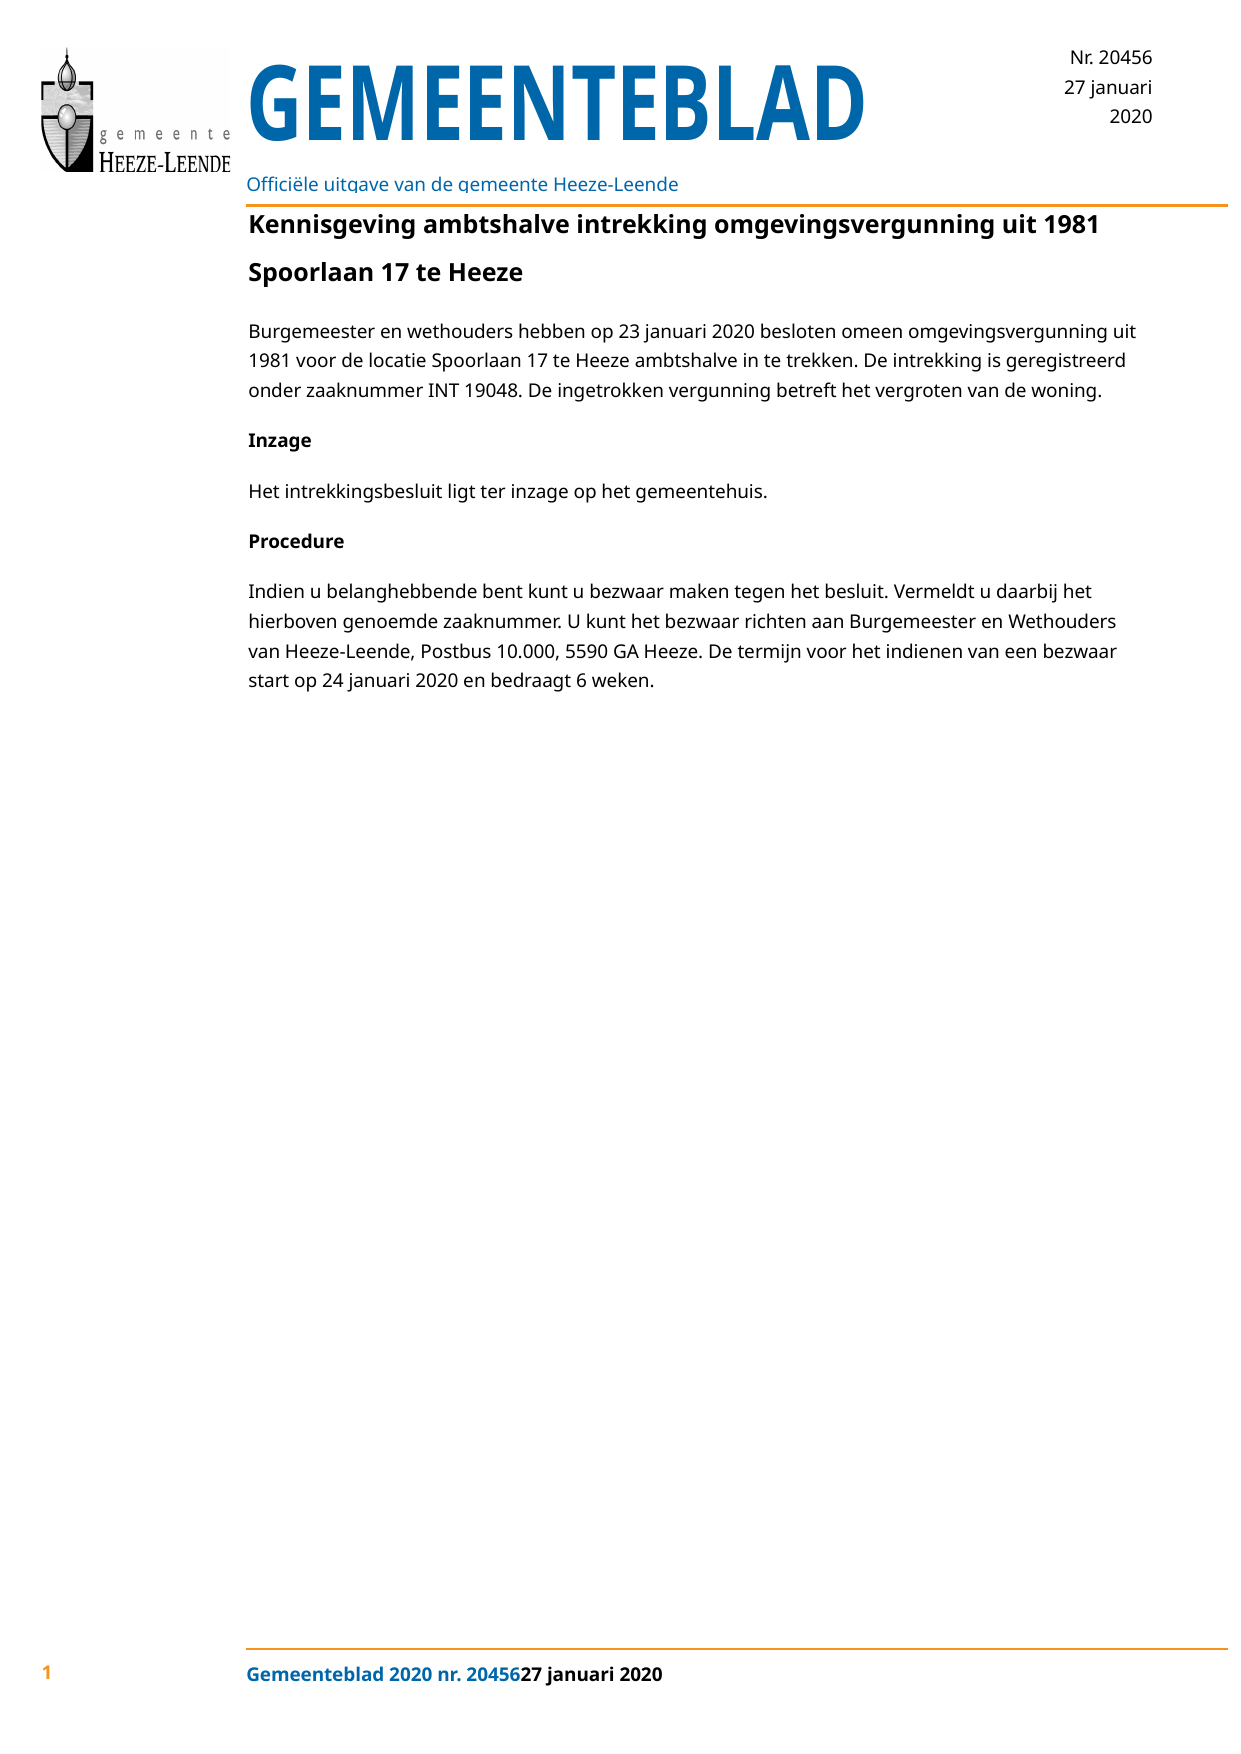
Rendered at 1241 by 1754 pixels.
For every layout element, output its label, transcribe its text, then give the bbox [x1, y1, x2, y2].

picture [41, 47, 231, 172]
text Procedure [248, 528, 1152, 554]
text Kennisgeving ambtshalve intrekking omgevingsvergunning uit 1981 Spoorlaan 17 te Heeze [248, 207, 1152, 288]
text Indien u belanghebbende bent kunt u bezwaar maken tegen het besluit. Vermeldt u daarbij het hierboven genoemde zaaknummer. U kunt het bezwaar richten aan Burgemeester en Wethouders van Heeze-Leende, Postbus 10.000, 5590 GA Heeze. De termijn voor het indienen van een bezwaar start op 24 januari 2020 en bedraagt 6 weken. [248, 579, 1152, 693]
text Inzage [248, 427, 1152, 453]
text Burgemeester en wethouders hebben op 23 januari 2020 besloten omeen omgevingsvergunning uit 1981 voor de locatie Spoorlaan 17 te Heeze ambtshalve in te trekken. De intrekking is geregistreerd onder zaaknummer INT 19048. De ingetrokken vergunning betreft het vergroten van de woning. [248, 318, 1152, 403]
text Het intrekkingsbesluit ligt ter inzage op het gemeentehuis. [248, 478, 1152, 504]
